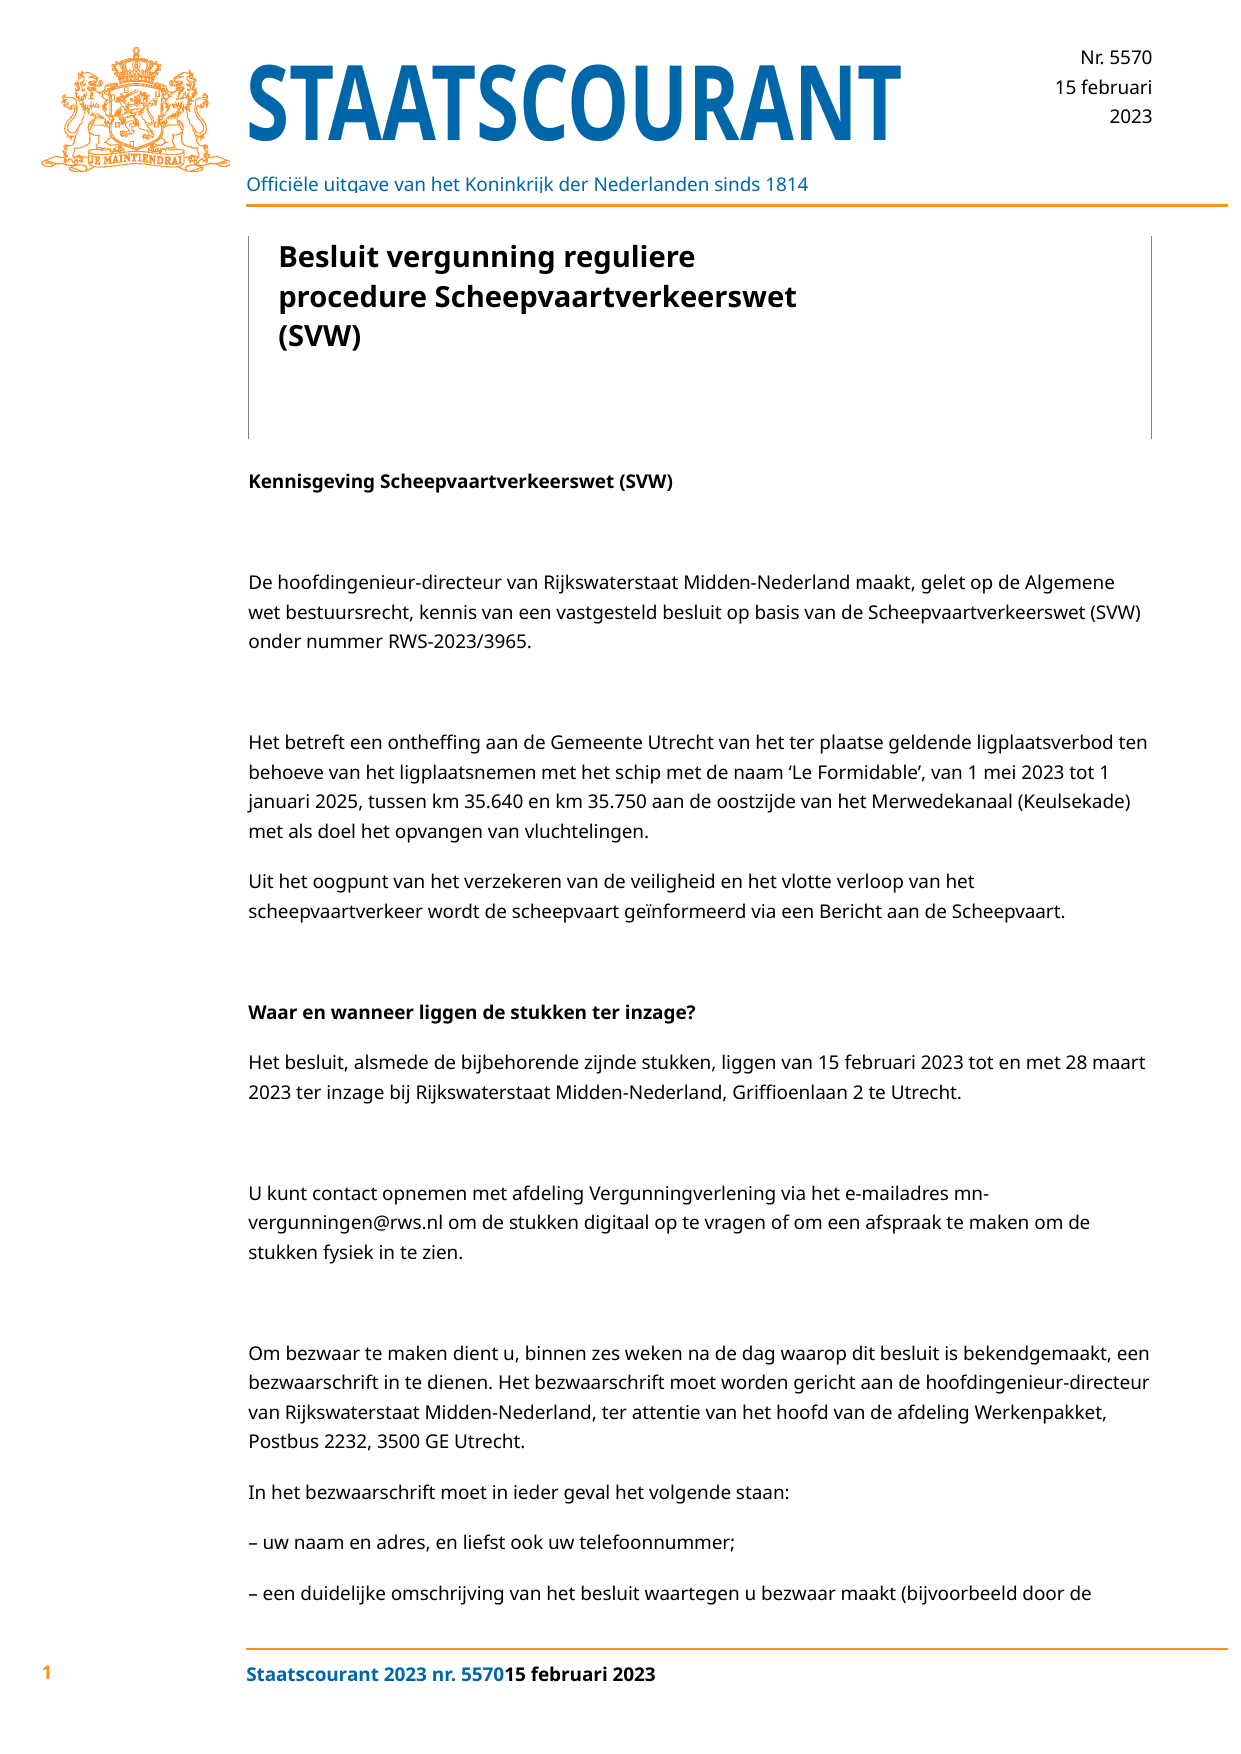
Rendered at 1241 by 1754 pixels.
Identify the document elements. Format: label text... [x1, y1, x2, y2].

picture [41, 47, 231, 172]
text U kunt contact opnemen met afdeling Vergunningverlening via het e-mailadres mn-vergunningen@rws.nl om de stukken digitaal op te vragen of om een afspraak te maken om de stukken fysiek in te zien. [248, 1180, 1152, 1265]
text Het besluit, alsmede de bijbehorende zijnde stukken, liggen van 15 februari 2023 tot en met 28 maart 2023 ter inzage bij Rijkswaterstaat Midden-Nederland, Griffioenlaan 2 te Utrecht. [248, 1049, 1152, 1105]
text – uw naam en adres, en liefst ook uw telefoonnummer; [248, 1529, 1152, 1555]
text Uit het oogpunt van het verzekeren van de veiligheid en het vlotte verloop van het scheepvaartverkeer wordt de scheepvaart geïnformeerd via een Bericht aan de Scheepvaart. [248, 869, 1152, 924]
text In het bezwaarschrift moet in ieder geval het volgende staan: [248, 1479, 1152, 1505]
text – een duidelijke omschrijving van het besluit waartegen u bezwaar maakt (bijvoorbeeld door de [248, 1580, 1152, 1606]
table_header [1090, 236, 1151, 413]
picture [912, 236, 1090, 414]
text De hoofdingenieur-directeur van Rijkswaterstaat Midden-Nederland maakt, gelet op de Algemene wet bestuursrecht, kennis van een vastgesteld besluit op basis van de Scheepvaartverkeerswet (SVW) onder nummer RWS-2023/3965. [248, 569, 1152, 654]
table_header [850, 236, 912, 413]
text Om bezwaar te maken dient u, binnen zes weken na de dag waarop dit besluit is bekendgemaakt, een bezwaarschrift in te dienen. Het bezwaarschrift moet worden gericht aan de hoofdingenieur-directeur van Rijkswaterstaat Midden-Nederland, ter attentie van het hoofd van de afdeling Werkenpakket, Postbus 2232, 3500 GE Utrecht. [248, 1340, 1152, 1454]
text Kennisgeving Scheepvaartverkeerswet (SVW) [248, 469, 1152, 494]
table_header [850, 414, 1151, 439]
text Waar en wanneer liggen de stukken ter inzage? [248, 999, 1152, 1025]
table_header Besluit vergunning reguliere procedure Scheepvaartverkeerswet (SVW) [249, 236, 850, 439]
text Het betreft een ontheffing aan de Gemeente Utrecht van het ter plaatse geldende ligplaatsverbod ten behoeve van het ligplaatsnemen met het schip met de naam ‘Le Formidable’, van 1 mei 2023 tot 1 januari 2025, tussen km 35.640 en km 35.750 aan de oostzijde van het Merwedekanaal (Keulsekade) met als doel het opvangen van vluchtelingen. [248, 729, 1152, 844]
